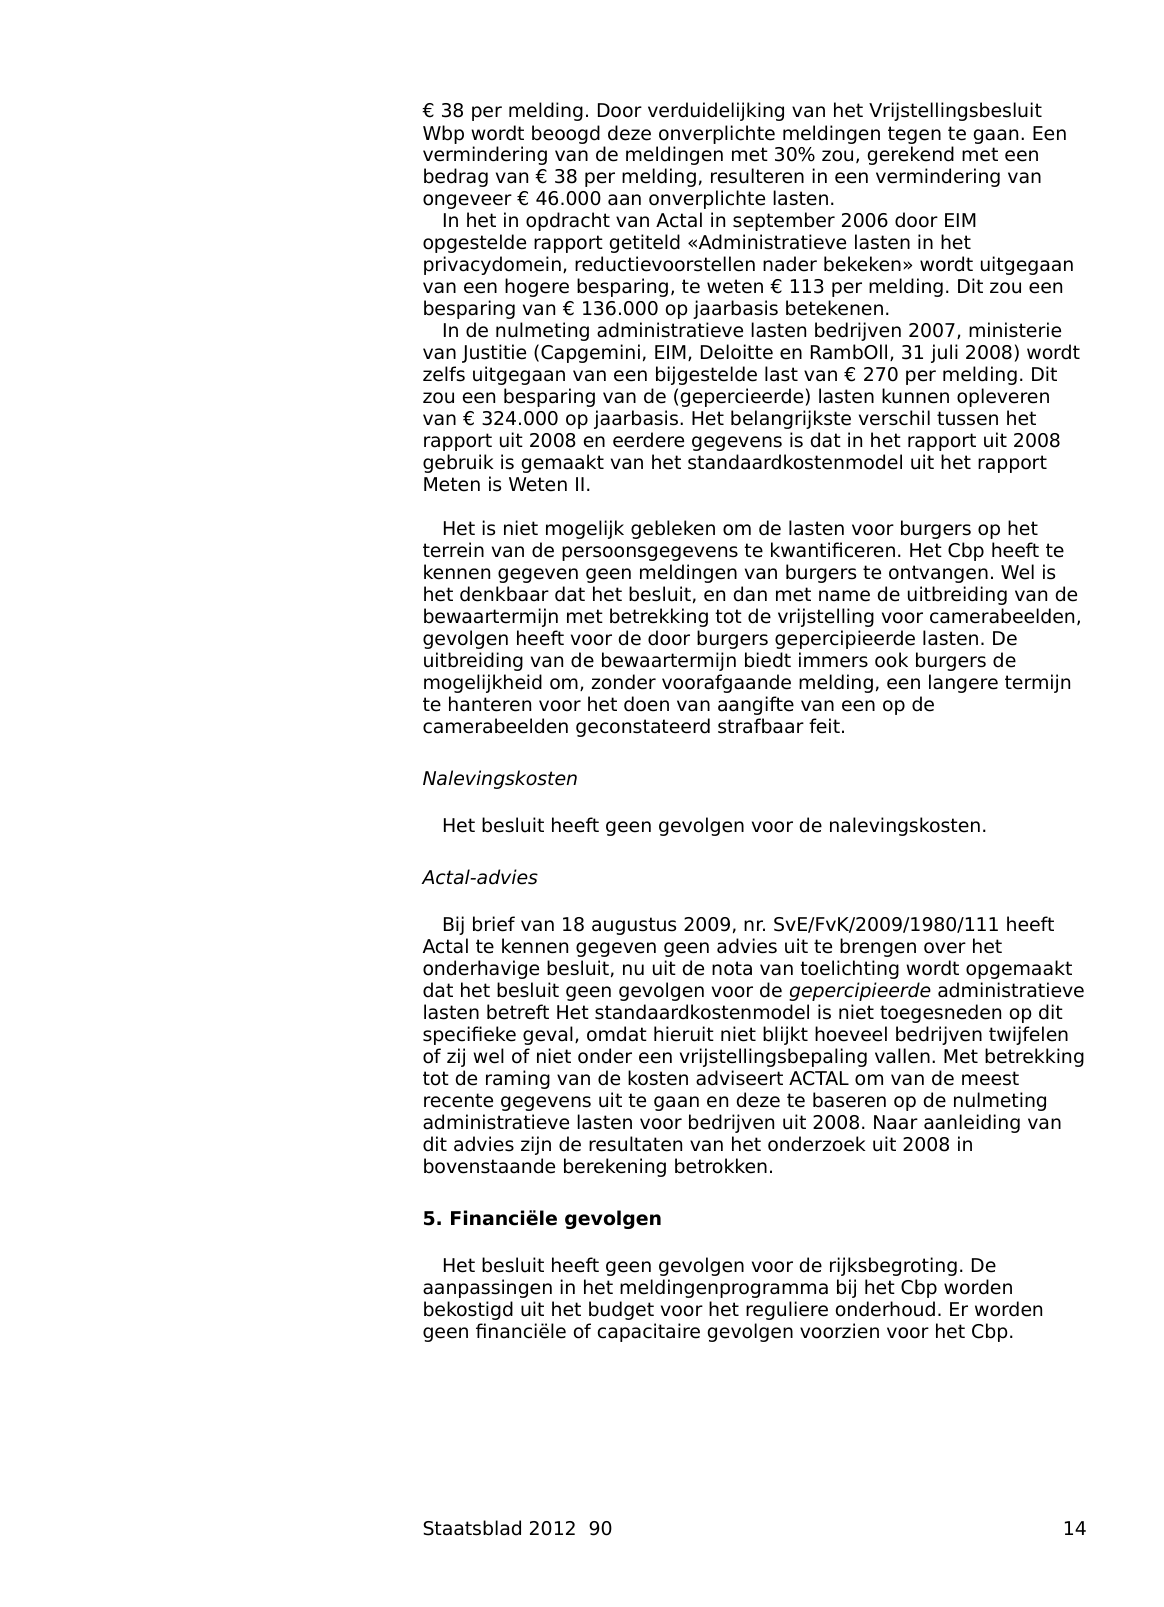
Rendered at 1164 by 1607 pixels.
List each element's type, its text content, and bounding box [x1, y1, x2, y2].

text Bij brief van 18 augustus 2009, nr. SvE/FvK/2009/1980/111 heeft Actal te kennen gegeven geen advies uit te brengen over het onderhavige besluit, nu uit de nota van toelichting wordt opgemaakt dat het besluit geen gevolgen voor de gepercipieerde administratieve lasten betreft Het standaardkostenmodel is niet toegesneden op dit specifieke geval, omdat hieruit niet blijkt hoeveel bedrijven twijfelen of zij wel of niet onder een vrijstellingsbepaling vallen. Met betrekking tot de raming van de kosten adviseert ACTAL om van de meest recente gegevens uit te gaan en deze te baseren op de nulmeting administratieve lasten voor bedrijven uit 2008. Naar aanleiding van dit advies zijn de resultaten van het onderzoek uit 2008 in bovenstaande berekening betrokken. [422, 914, 1087, 1178]
text Het besluit heeft geen gevolgen voor de nalevingskosten. [422, 815, 1087, 837]
text Het besluit heeft geen gevolgen voor de rijksbegroting. De aanpassingen in het meldingenprogramma bij het Cbp worden bekostigd uit het budget voor het reguliere onderhoud. Er worden geen financiële of capacitaire gevolgen voorzien voor het Cbp. [422, 1255, 1087, 1343]
subtitle 5. Financiële gevolgen [422, 1208, 1087, 1230]
text € 38 per melding. Door verduidelijking van het Vrijstellingsbesluit Wbp wordt beoogd deze onverplichte meldingen tegen te gaan. Een vermindering van de meldingen met 30% zou, gerekend met een bedrag van € 38 per melding, resulteren in een vermindering van ongeveer € 46.000 aan onverplichte lasten. [422, 100, 1087, 210]
text In de nulmeting administratieve lasten bedrijven 2007, ministerie van Justitie (Capgemini, EIM, Deloitte en RambOll, 31 juli 2008) wordt zelfs uitgegaan van een bijgestelde last van € 270 per melding. Dit zou een besparing van de (gepercieerde) lasten kunnen opleveren van € 324.000 op jaarbasis. Het belangrijkste verschil tussen het rapport uit 2008 en eerdere gegevens is dat in het rapport uit 2008 gebruik is gemaakt van het standaardkostenmodel uit het rapport Meten is Weten II. [422, 320, 1087, 496]
subtitle Nalevingskosten [422, 768, 1087, 790]
text In het in opdracht van Actal in september 2006 door EIM opgestelde rapport getiteld «Administratieve lasten in het privacydomein, reductievoorstellen nader bekeken» wordt uitgegaan van een hogere besparing, te weten € 113 per melding. Dit zou een besparing van € 136.000 op jaarbasis betekenen. [422, 210, 1087, 320]
subtitle Actal-advies [422, 867, 1087, 889]
text Het is niet mogelijk gebleken om de lasten voor burgers op het terrein van de persoonsgegevens te kwantificeren. Het Cbp heeft te kennen gegeven geen meldingen van burgers te ontvangen. Wel is het denkbaar dat het besluit, en dan met name de uitbreiding van de bewaartermijn met betrekking tot de vrijstelling voor camerabeelden, gevolgen heeft voor de door burgers gepercipieerde lasten. De uitbreiding van de bewaartermijn biedt immers ook burgers de mogelijkheid om, zonder voorafgaande melding, een langere termijn te hanteren voor het doen van aangifte van een op de camerabeelden geconstateerd strafbaar feit. [422, 518, 1087, 738]
